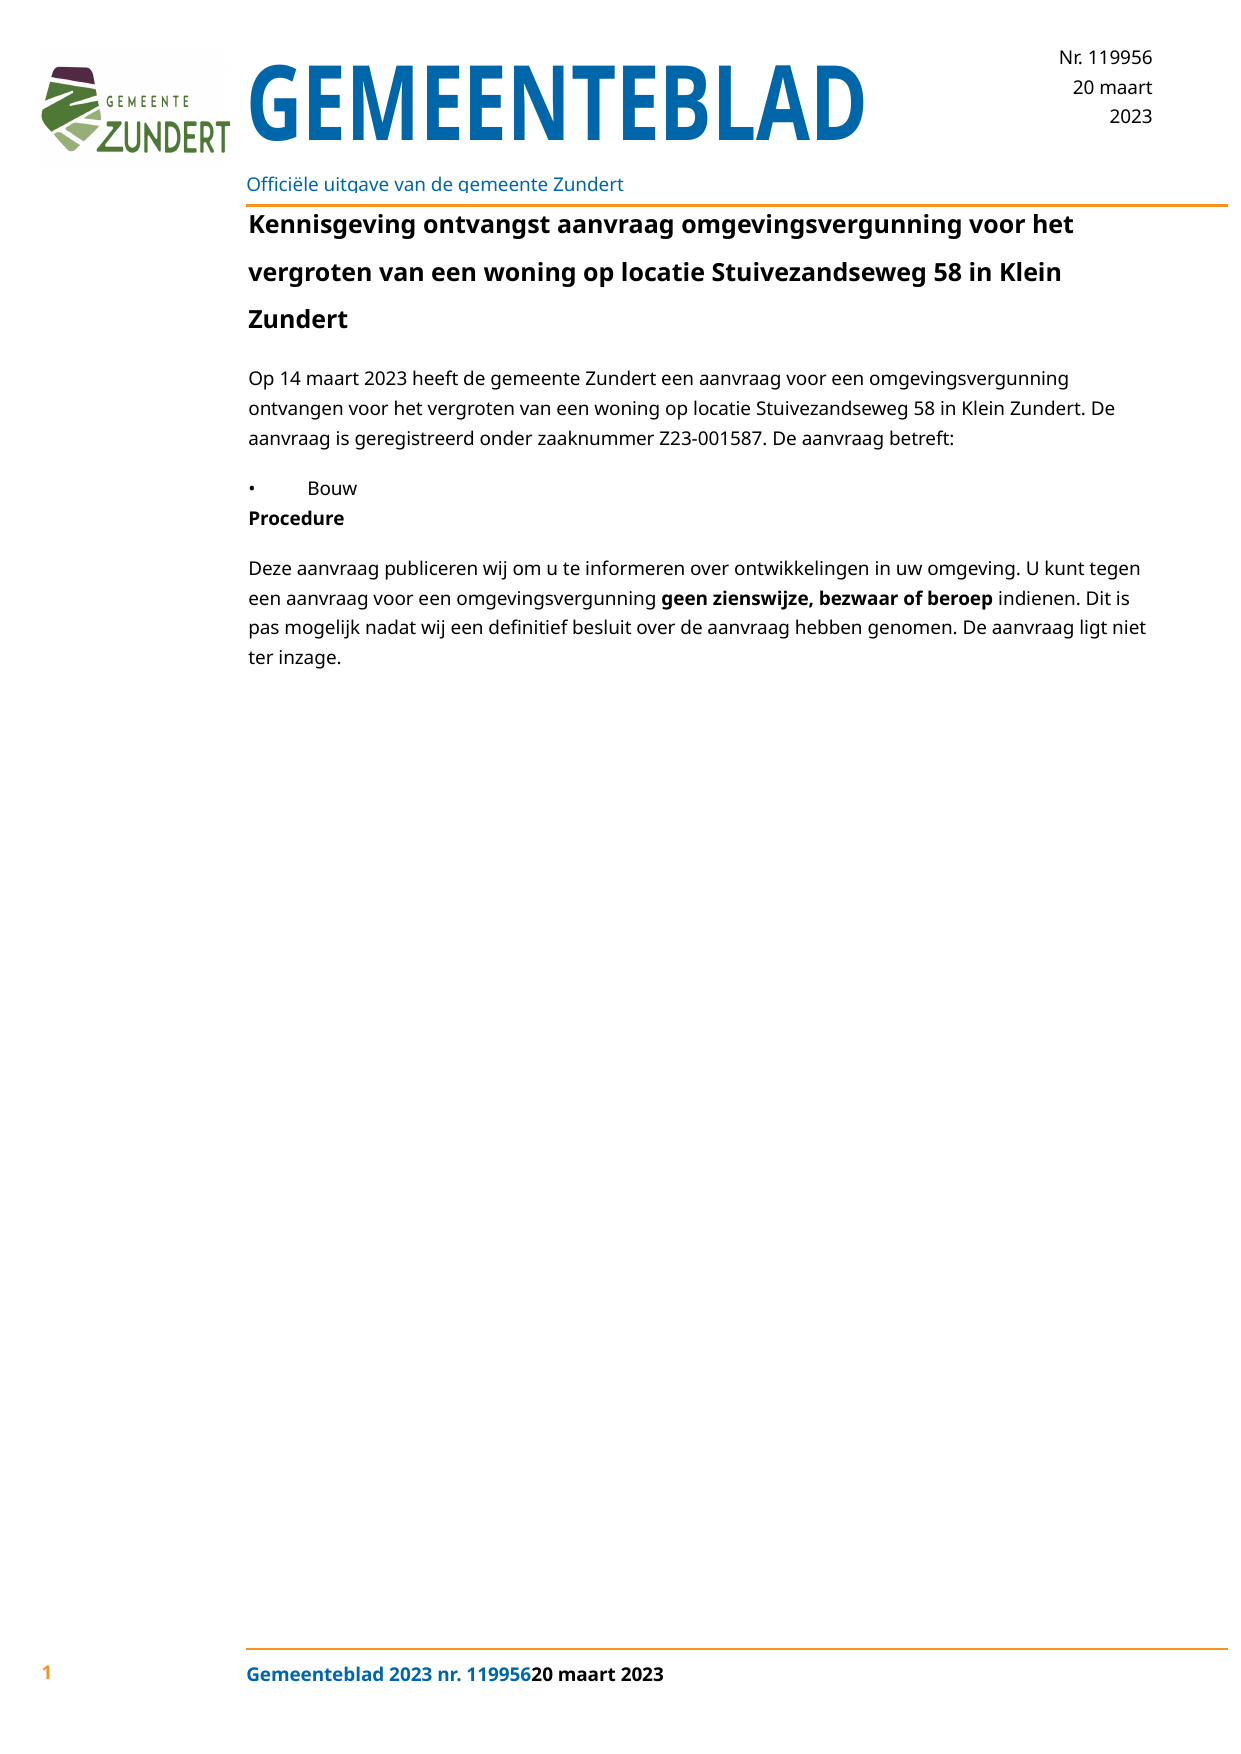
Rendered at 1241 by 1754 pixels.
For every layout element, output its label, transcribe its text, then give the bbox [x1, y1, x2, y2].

text Deze aanvraag publiceren wij om u te informeren over ontwikkelingen in uw omgeving. U kunt tegen een aanvraag voor een omgevingsvergunning geen zienswijze, bezwaar of beroep indienen. Dit is pas mogelijk nadat wij een definitief besluit over de aanvraag hebben genomen. De aanvraag ligt niet ter inzage. [248, 555, 1152, 669]
picture [41, 47, 231, 172]
text Op 14 maart 2023 heeft de gemeente Zundert een aanvraag voor een omgevingsvergunning ontvangen voor het vergroten van een woning op locatie Stuivezandseweg 58 in Klein Zundert. De aanvraag is geregistreerd onder zaaknummer Z23-001587. De aanvraag betreft: [248, 366, 1152, 450]
list Bouw [248, 475, 1152, 501]
text Kennisgeving ontvangst aanvraag omgevingsvergunning voor het vergroten van een woning op locatie Stuivezandseweg 58 in Klein Zundert [248, 207, 1152, 336]
text Procedure [248, 505, 1152, 530]
